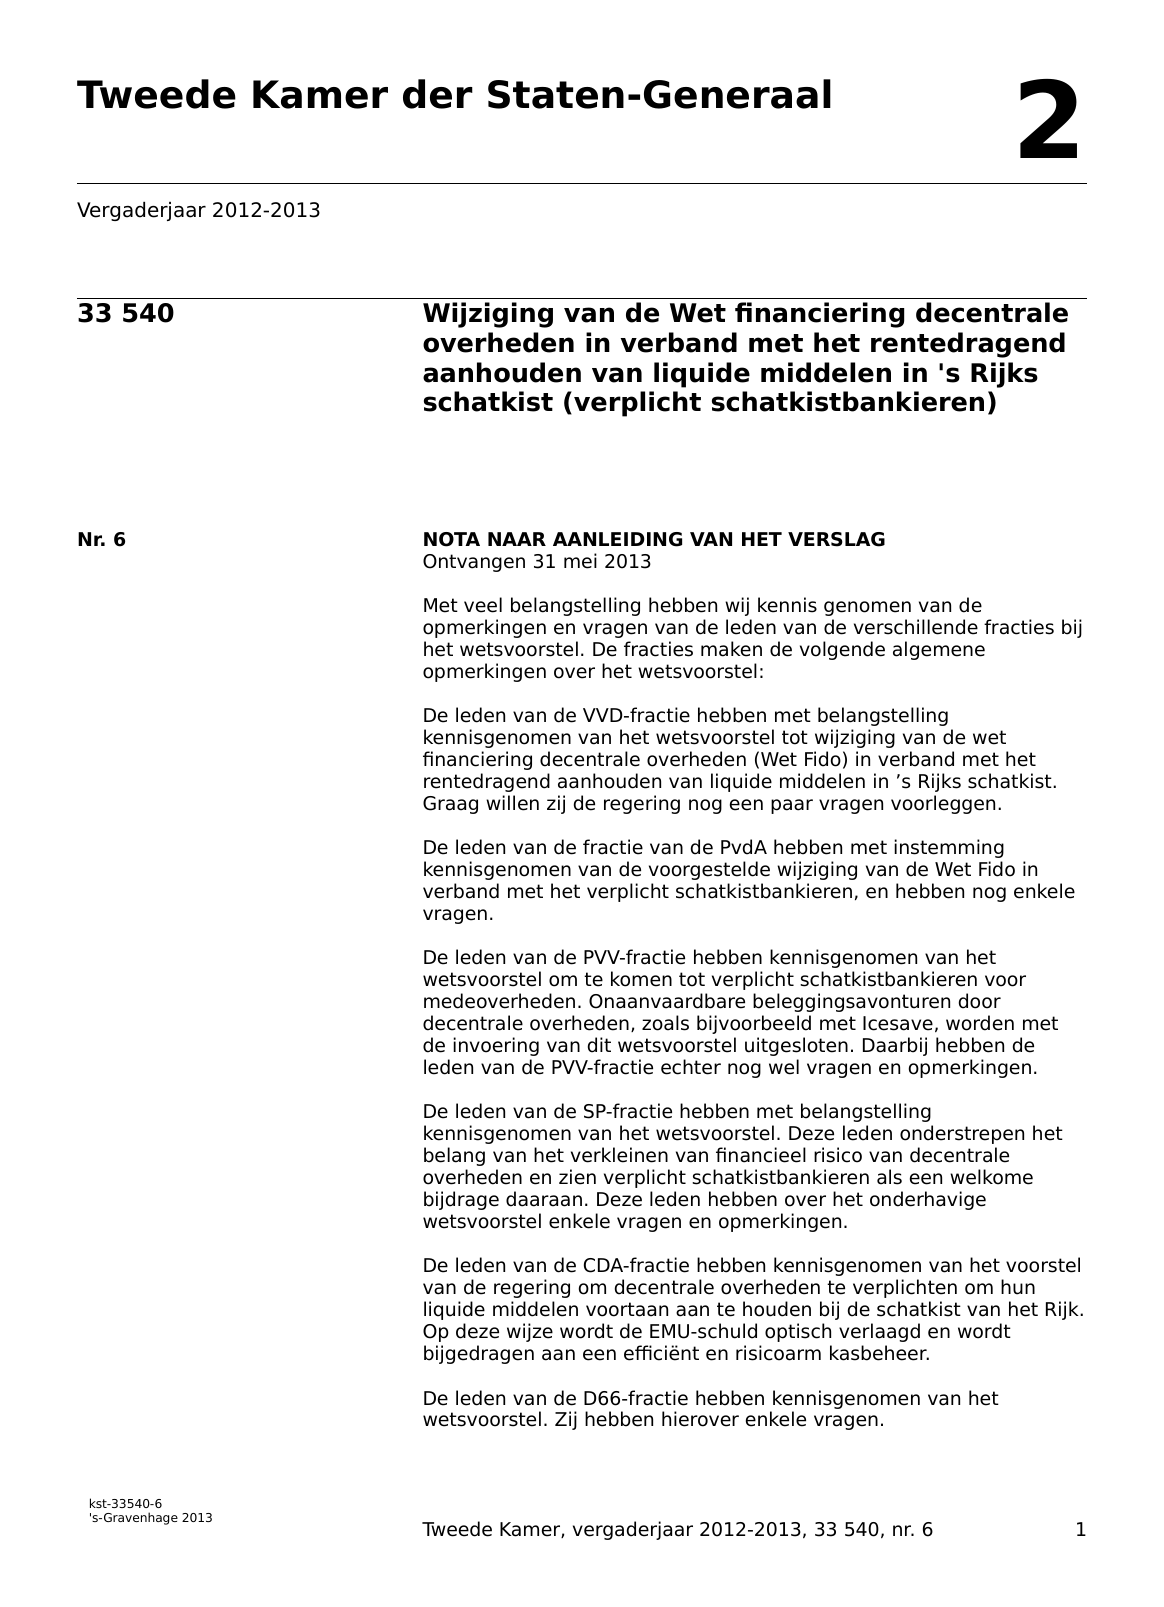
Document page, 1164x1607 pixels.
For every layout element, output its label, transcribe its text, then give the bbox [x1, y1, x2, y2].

text Ontvangen 31 mei 2013 [422, 551, 1087, 573]
text 's-Gravenhage 2013 [88, 1511, 323, 1525]
table_header Tweede Kamer der Staten-Generaal [77, 59, 886, 183]
text De leden van de VVD-fractie hebben met belangstelling kennisgenomen van het wetsvoorstel tot wijziging van de wet financiering decentrale overheden (Wet Fido) in verband met het rentedragend aanhouden van liquide middelen in ’s Rijks schatkist. Graag willen zij de regering nog een paar vragen voorleggen. [422, 705, 1087, 815]
text kst-33540-6 [88, 1497, 323, 1511]
text De leden van de D66-fractie hebben kennisgenomen van het wetsvoorstel. Zij hebben hierover enkele vragen. [422, 1387, 1087, 1431]
text De leden van de SP-fractie hebben met belangstelling kennisgenomen van het wetsvoorstel. Deze leden onderstrepen het belang van het verkleinen van financieel risico van decentrale overheden en zien verplicht schatkistbankieren als een welkome bijdrage daaraan. Deze leden hebben over het onderhavige wetsvoorstel enkele vragen en opmerkingen. [422, 1101, 1087, 1233]
table_cell Vergaderjaar 2012-2013 [77, 184, 1087, 298]
table_header 2 [886, 59, 1087, 183]
text De leden van de CDA-fractie hebben kennisgenomen van het voorstel van de regering om decentrale overheden te verplichten om hun liquide middelen voortaan aan te houden bij de schatkist van het Rijk. Op deze wijze wordt de EMU-schuld optisch verlaagd en wordt bijgedragen aan een efficiënt en risicoarm kasbeheer. [422, 1255, 1087, 1365]
subtitle 33 540 Wijziging van de Wet financiering decentrale overheden in verband met het rentedragend aanhouden van liquide middelen in 's Rijks schatkist (verplicht schatkistbankieren) [77, 299, 1087, 418]
text De leden van de PVV-fractie hebben kennisgenomen van het wetsvoorstel om te komen tot verplicht schatkistbankieren voor medeoverheden. Onaanvaardbare beleggingsavonturen door decentrale overheden, zoals bijvoorbeeld met Icesave, worden met de invoering van dit wetsvoorstel uitgesloten. Daarbij hebben de leden van de PVV-fractie echter nog wel vragen en opmerkingen. [422, 947, 1087, 1079]
text De leden van de fractie van de PvdA hebben met instemming kennisgenomen van de voorgestelde wijziging van de Wet Fido in verband met het verplicht schatkistbankieren, en hebben nog enkele vragen. [422, 837, 1087, 925]
text Met veel belangstelling hebben wij kennis genomen van de opmerkingen en vragen van de leden van de verschillende fracties bij het wetsvoorstel. De fracties maken de volgende algemene opmerkingen over het wetsvoorstel: [422, 595, 1087, 683]
subtitle Nr. 6 NOTA NAAR AANLEIDING VAN HET VERSLAG [77, 529, 1087, 551]
